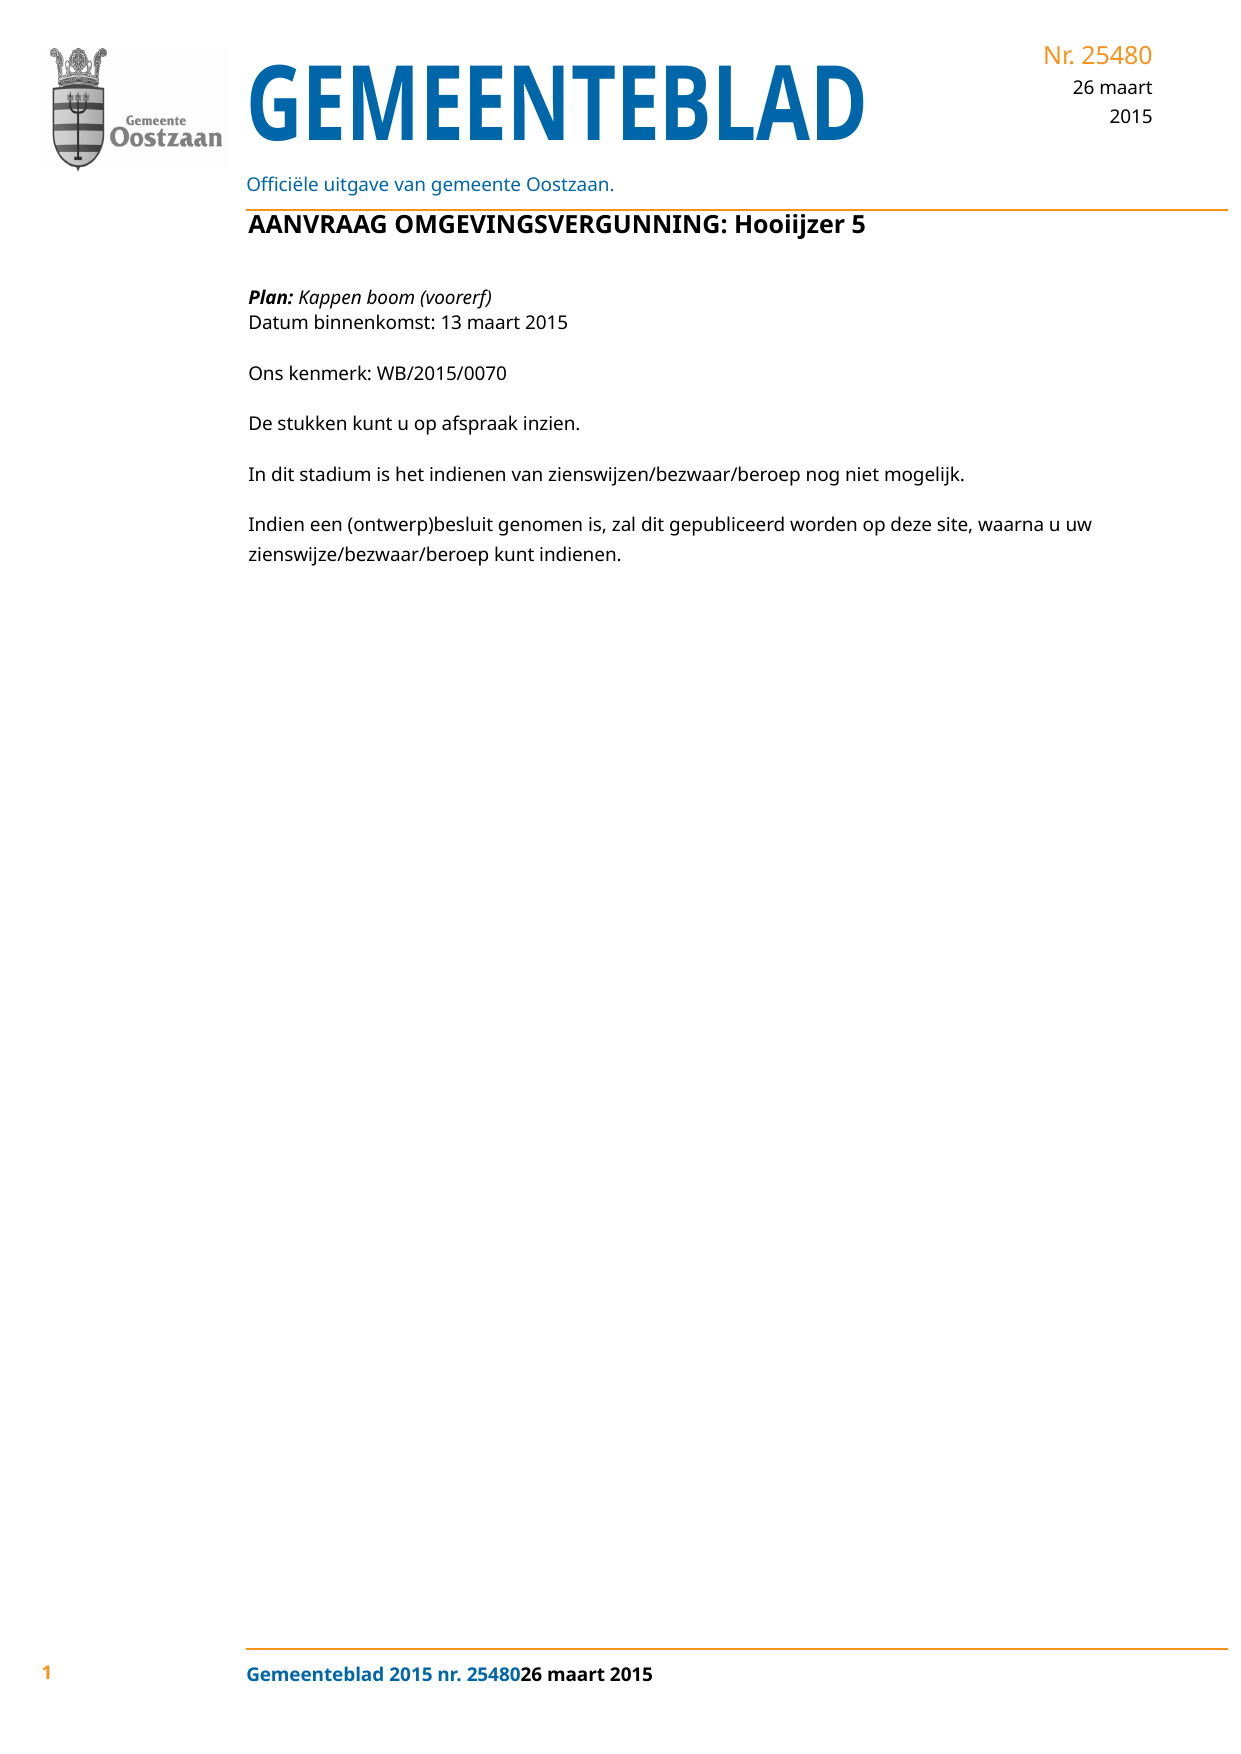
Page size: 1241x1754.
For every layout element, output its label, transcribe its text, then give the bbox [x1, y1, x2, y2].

text In dit stadium is het indienen van zienswijzen/bezwaar/beroep nog niet mogelijk. [248, 461, 1152, 487]
text AANVRAAG OMGEVINGSVERGUNNING: Hooiijzer 5 [248, 211, 1152, 241]
text Ons kenmerk: WB/2015/0070 [248, 360, 1152, 386]
text Datum binnenkomst: 13 maart 2015 [248, 309, 1152, 335]
text Indien een (ontwerp)besluit genomen is, zal dit gepubliceerd worden op deze site, waarna u uw zienswijze/bezwaar/beroep kunt indienen. [248, 511, 1152, 567]
text Plan: Kappen boom (voorerf) [248, 284, 1152, 309]
text De stukken kunt u op afspraak inzien. [248, 410, 1152, 436]
picture [41, 47, 231, 172]
